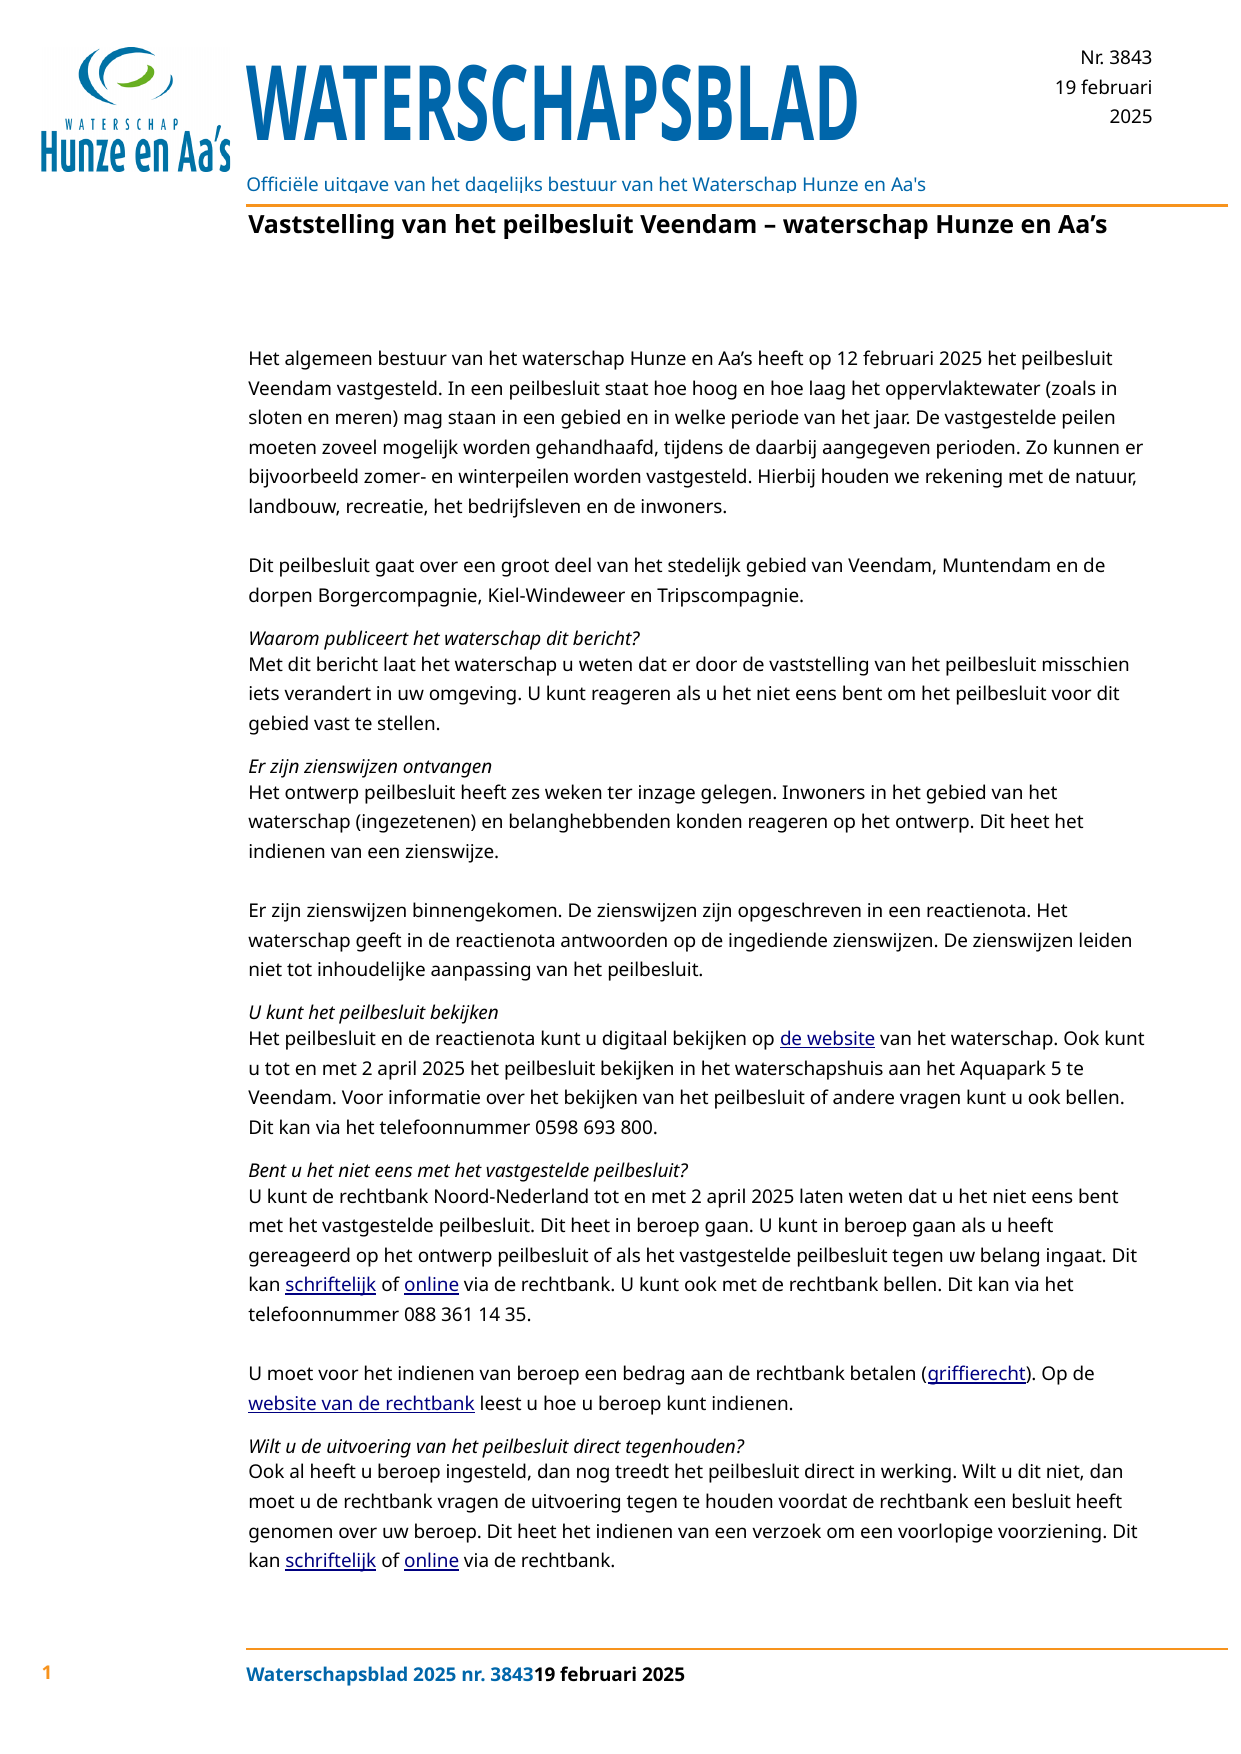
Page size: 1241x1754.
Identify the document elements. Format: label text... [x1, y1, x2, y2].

text U kunt de rechtbank Noord-Nederland tot en met 2 april 2025 laten weten dat u het niet eens bent met het vastgestelde peilbesluit. Dit heet in beroep gaan. U kunt in beroep gaan als u heeft gereageerd op het ontwerp peilbesluit of als het vastgestelde peilbesluit tegen uw belang ingaat. Dit kan schriftelijk of online via de rechtbank. U kunt ook met de rechtbank bellen. Dit kan via het telefoonnummer 088 361 14 35. [248, 1183, 1152, 1327]
text U kunt het peilbesluit bekijken [248, 999, 1152, 1025]
text Er zijn zienswijzen binnengekomen. De zienswijzen zijn opgeschreven in een reactienota. Het waterschap geeft in de reactienota antwoorden op de ingediende zienswijzen. De zienswijzen leiden niet tot inhoudelijke aanpassing van het peilbesluit. [248, 897, 1152, 982]
text Vaststelling van het peilbesluit Veendam – waterschap Hunze en Aa’s [248, 207, 1152, 241]
text Met dit bericht laat het waterschap u weten dat er door de vaststelling van het peilbesluit misschien iets verandert in uw omgeving. U kunt reageren als u het niet eens bent om het peilbesluit voor dit gebied vast te stellen. [248, 651, 1152, 736]
text Ook al heeft u beroep ingesteld, dan nog treedt het peilbesluit direct in werking. Wilt u dit niet, dan moet u de rechtbank vragen de uitvoering tegen te houden voordat de rechtbank een besluit heeft genomen over uw beroep. Dit heet het indienen van een verzoek om een voorlopige voorziening. Dit kan schriftelijk of online via de rechtbank. [248, 1459, 1152, 1573]
text Het algemeen bestuur van het waterschap Hunze en Aa’s heeft op 12 februari 2025 het peilbesluit Veendam vastgesteld. In een peilbesluit staat hoe hoog en hoe laag het oppervlaktewater (zoals in sloten en meren) mag staan in een gebied en in welke periode van het jaar. De vastgestelde peilen moeten zoveel mogelijk worden gehandhaafd, tijdens de daarbij aangegeven perioden. Zo kunnen er bijvoorbeeld zomer- en winterpeilen worden vastgesteld. Hierbij houden we rekening met de natuur, landbouw, recreatie, het bedrijfsleven en de inwoners. [248, 345, 1152, 519]
text Dit peilbesluit gaat over een groot deel van het stedelijk gebied van Veendam, Muntendam en de dorpen Borgercompagnie, Kiel-Windeweer en Tripscompagnie. [248, 552, 1152, 608]
text Het peilbesluit en de reactienota kunt u digitaal bekijken op de website van het waterschap. Ook kunt u tot en met 2 april 2025 het peilbesluit bekijken in het waterschapshuis aan het Aquapark 5 te Veendam. Voor informatie over het bekijken van het peilbesluit of andere vragen kunt u ook bellen. Dit kan via het telefoonnummer 0598 693 800. [248, 1025, 1152, 1140]
text Er zijn zienswijzen ontvangen [248, 753, 1152, 779]
picture [41, 47, 231, 172]
text Het ontwerp peilbesluit heeft zes weken ter inzage gelegen. Inwoners in het gebied van het waterschap (ingezetenen) en belanghebbenden konden reageren op het ontwerp. Dit heet het indienen van een zienswijze. [248, 779, 1152, 864]
picture [47, 154, 51, 172]
text U moet voor het indienen van beroep een bedrag aan de rechtbank betalen (griffierecht). Op de website van de rechtbank leest u hoe u beroep kunt indienen. [248, 1360, 1152, 1416]
text Wilt u de uitvoering van het peilbesluit direct tegenhouden? [248, 1433, 1152, 1459]
picture [183, 163, 191, 172]
picture [226, 145, 231, 156]
text Bent u het niet eens met het vastgestelde peilbesluit? [248, 1157, 1152, 1183]
text Waarom publiceert het waterschap dit bericht? [248, 625, 1152, 651]
